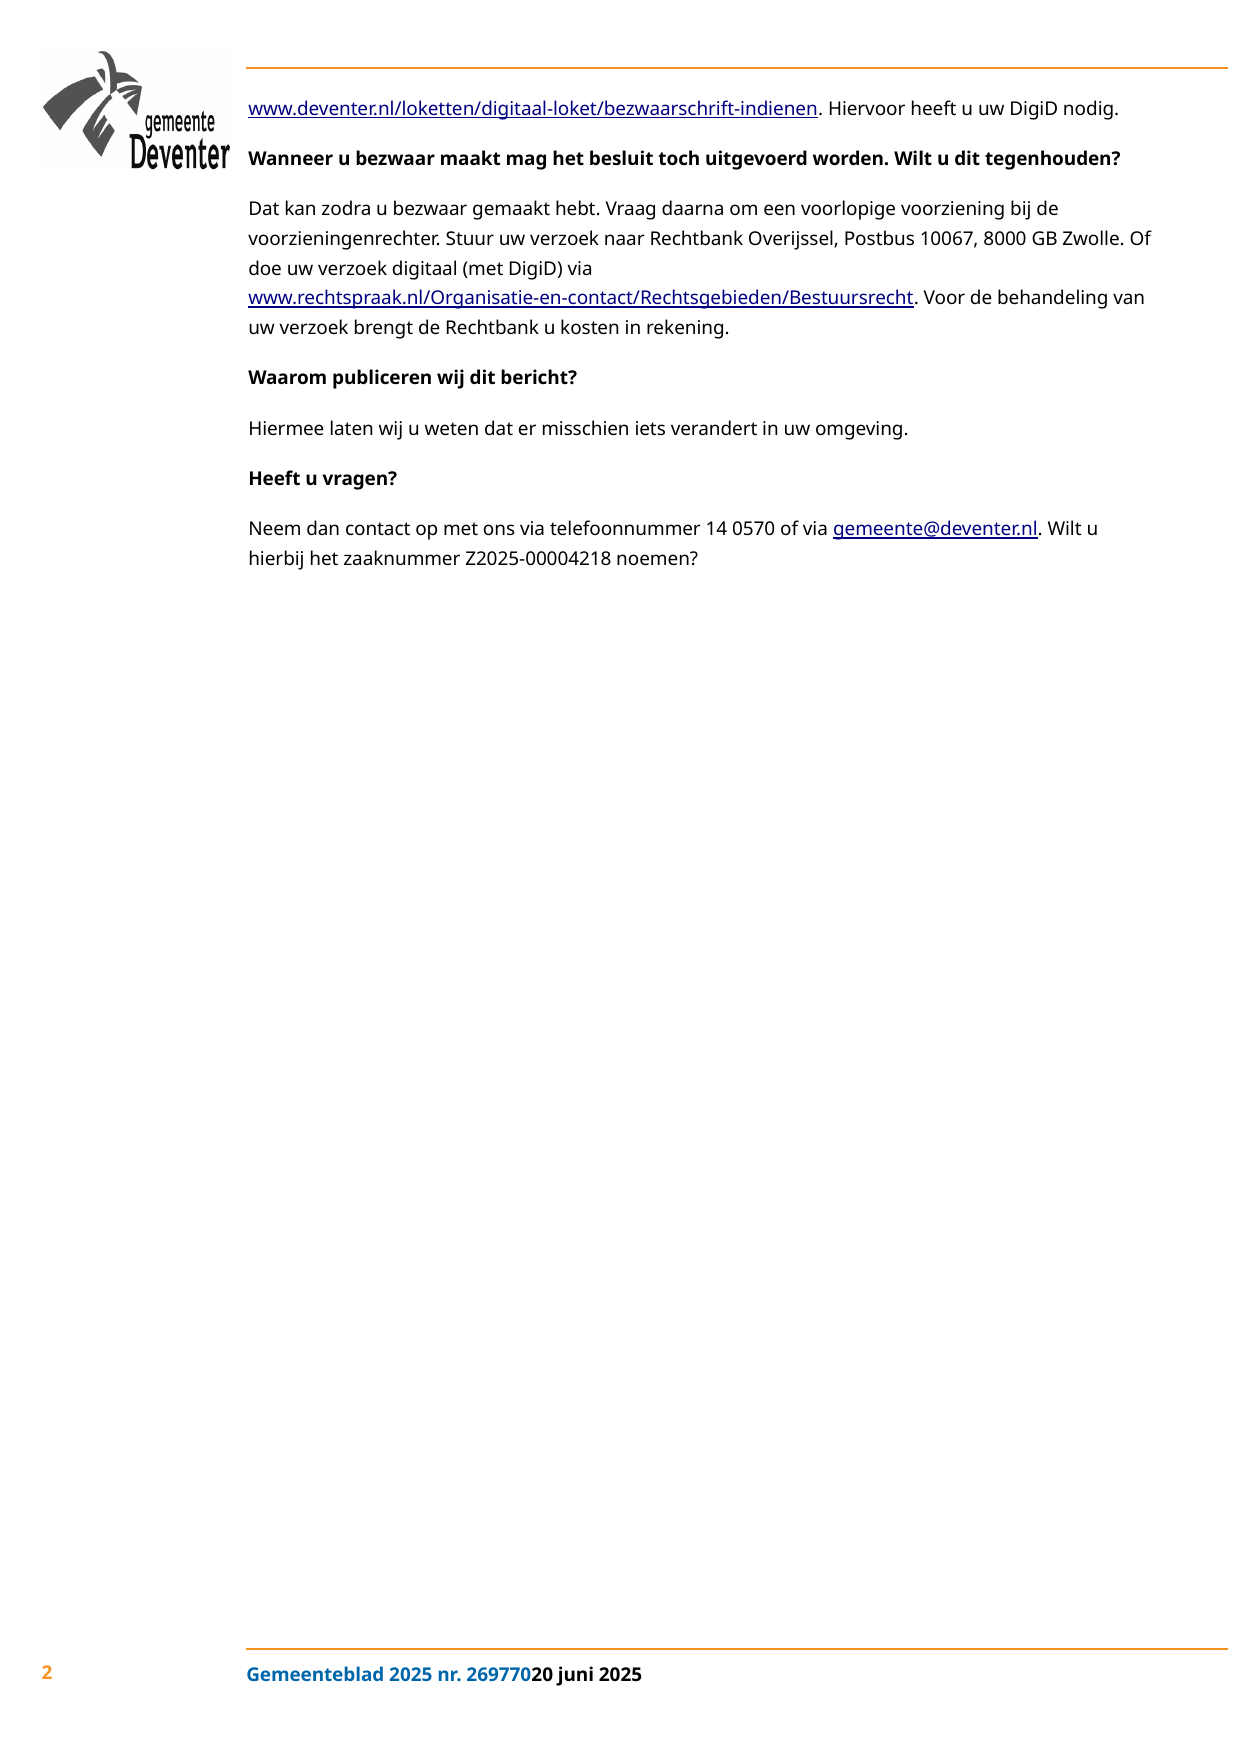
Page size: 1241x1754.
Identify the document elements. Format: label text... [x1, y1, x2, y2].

text Dat kan zodra u bezwaar gemaakt hebt. Vraag daarna om een voorlopige voorziening bij de voorzieningenrechter. Stuur uw verzoek naar Rechtbank Overijssel, Postbus 10067, 8000 GB Zwolle. Of doe uw verzoek digitaal (met DigiD) via www.rechtspraak.nl/Organisatie-en-contact/Rechtsgebieden/Bestuursrecht. Voor de behandeling van uw verzoek brengt de Rechtbank u kosten in rekening. [248, 196, 1152, 340]
picture [41, 47, 231, 172]
text www.deventer.nl/loketten/digitaal-loket/bezwaarschrift-indienen. Hiervoor heeft u uw DigiD nodig. [248, 95, 1152, 121]
text Wanneer u bezwaar maakt mag het besluit toch uitgevoerd worden. Wilt u dit tegenhouden? [248, 145, 1152, 171]
text Hiermee laten wij u weten dat er misschien iets verandert in uw omgeving. [248, 415, 1152, 441]
text Neem dan contact op met ons via telefoonnummer 14 0570 of via gemeente@deventer.nl. Wilt u hierbij het zaaknummer Z2025-00004218 noemen? [248, 516, 1152, 571]
text Heeft u vragen? [248, 465, 1152, 491]
text Waarom publiceren wij dit bericht? [248, 364, 1152, 390]
